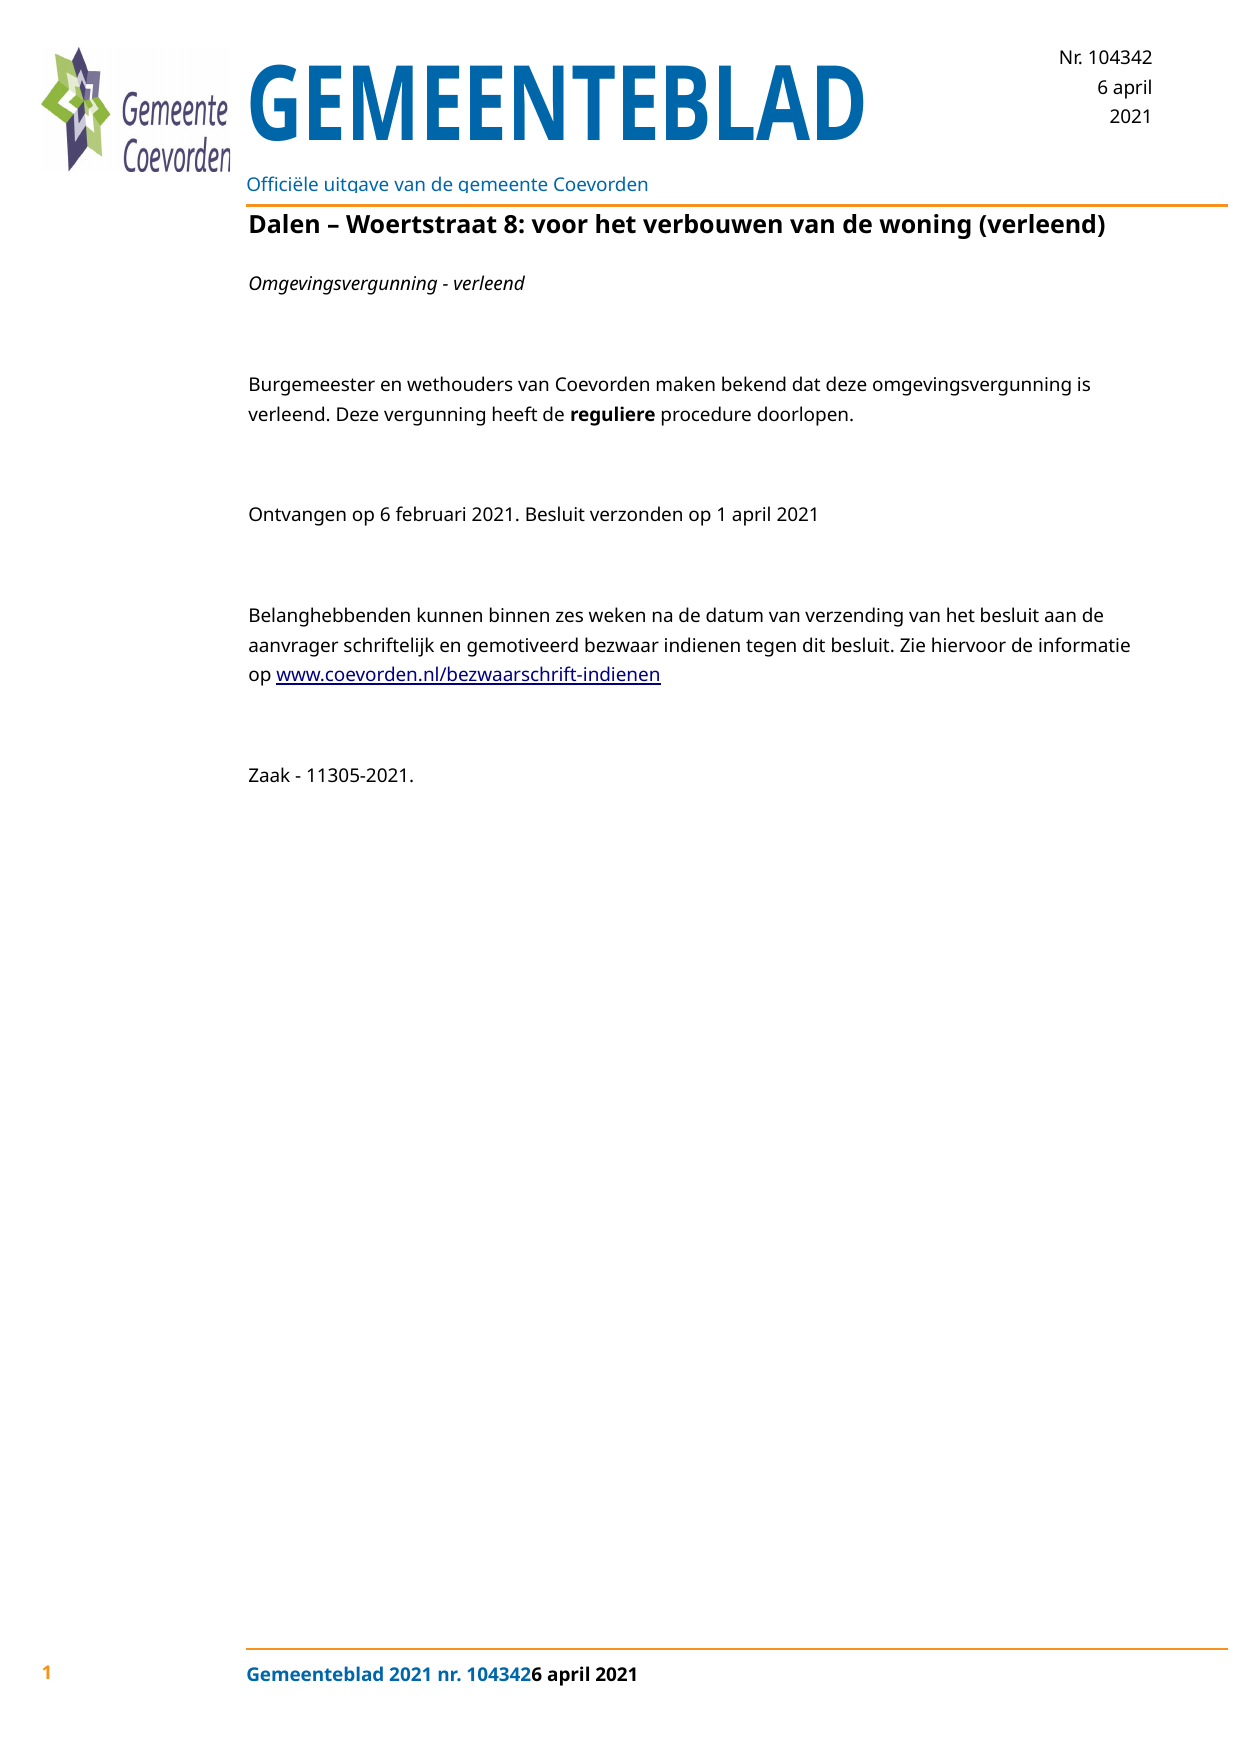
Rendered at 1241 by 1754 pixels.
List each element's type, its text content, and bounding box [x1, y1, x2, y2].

text Zaak - 11305-2021. [248, 762, 1152, 788]
text Ontvangen op 6 februari 2021. Besluit verzonden op 1 april 2021 [248, 502, 1152, 527]
text Dalen – Woertstraat 8: voor het verbouwen van de woning (verleend) [248, 207, 1152, 241]
text Burgemeester en wethouders van Coevorden maken bekend dat deze omgevingsvergunning is verleend. Deze vergunning heeft de reguliere procedure doorlopen. [248, 371, 1152, 426]
text Belanghebbenden kunnen binnen zes weken na de datum van verzending van het besluit aan de aanvrager schriftelijk en gemotiveerd bezwaar indienen tegen dit besluit. Zie hiervoor de informatie op www.coevorden.nl/bezwaarschrift-indienen [248, 602, 1152, 687]
picture [41, 47, 231, 172]
text Omgevingsvergunning - verleend [248, 270, 1152, 296]
